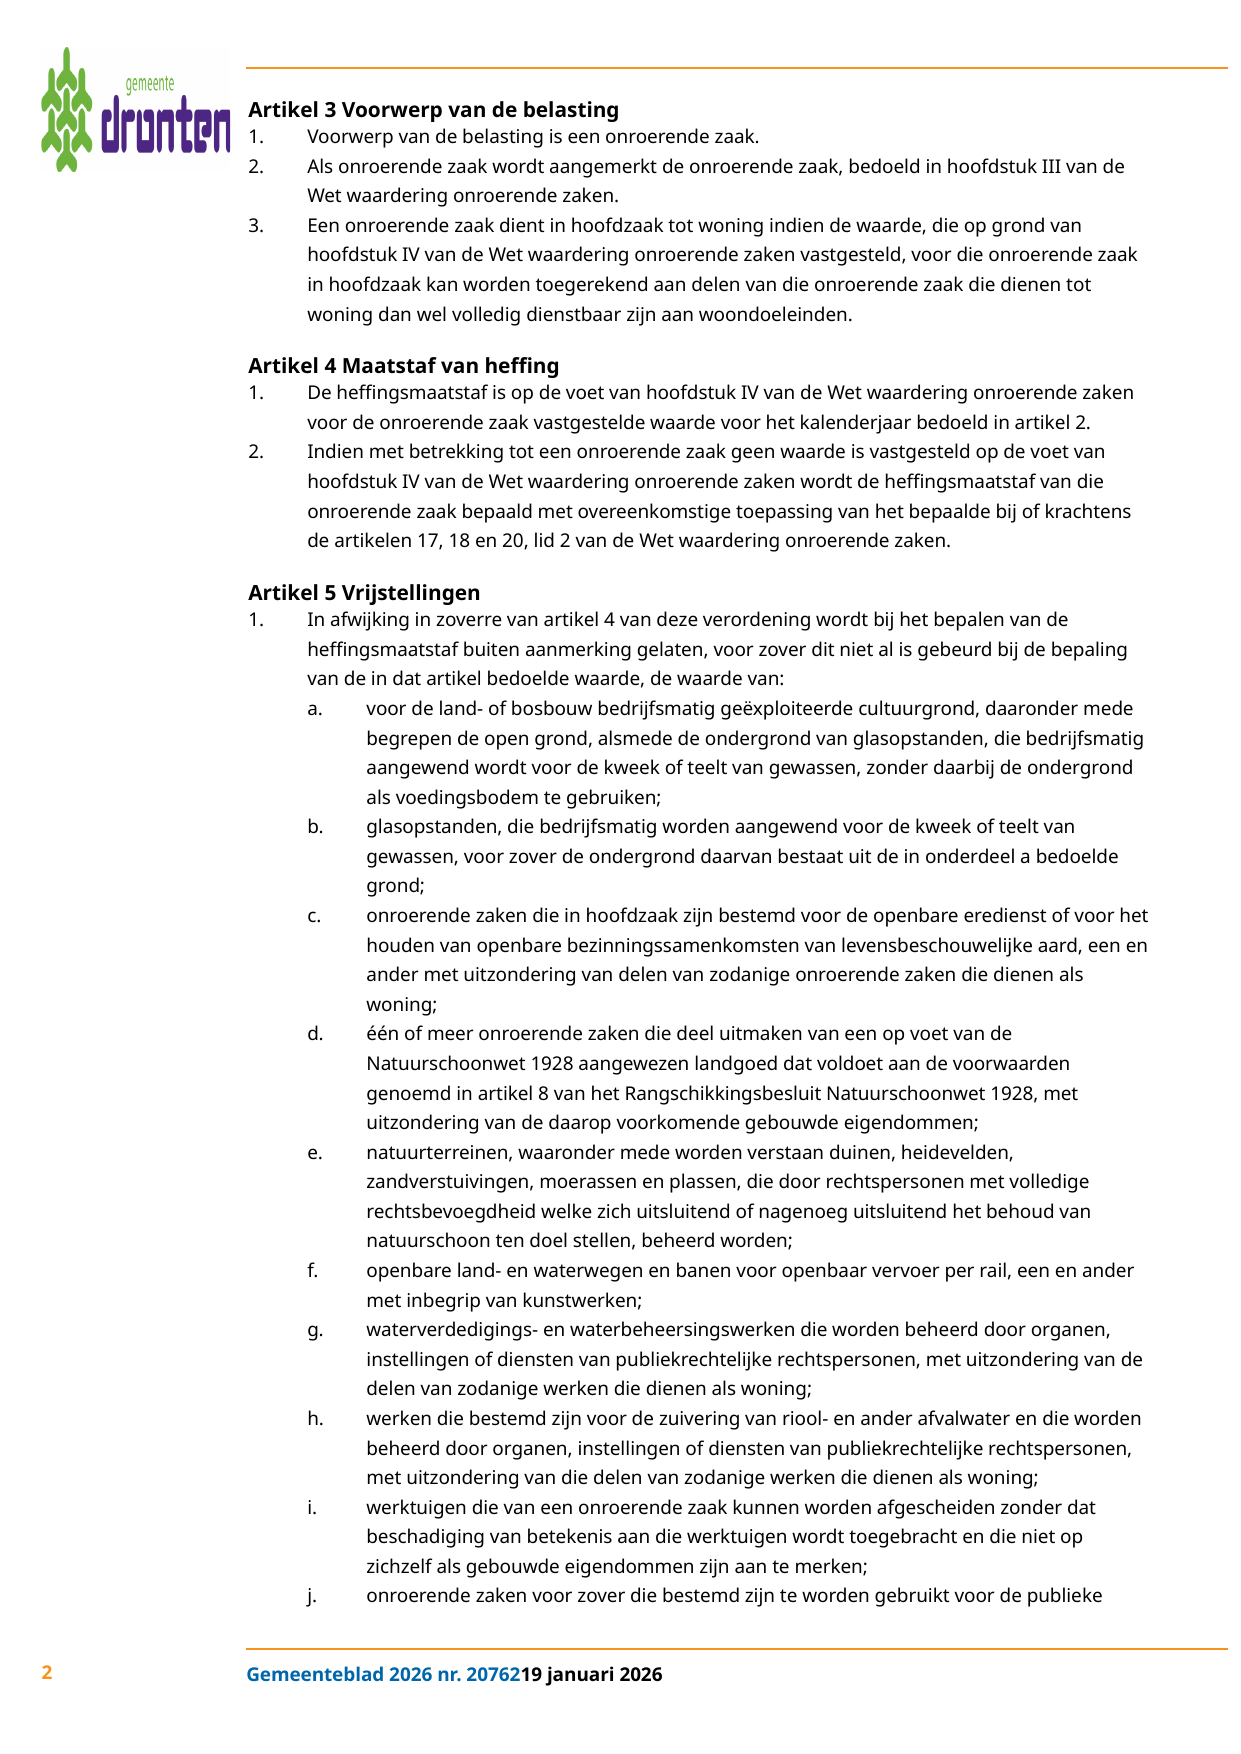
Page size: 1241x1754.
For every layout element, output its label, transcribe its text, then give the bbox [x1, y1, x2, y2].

list openbare land- en waterwegen en banen voor openbaar vervoer per rail, een en ander met inbegrip van kunstwerken; [307, 1257, 1152, 1312]
picture [41, 47, 231, 172]
list Als onroerende zaak wordt aangemerkt de onroerende zaak, bedoeld in hoofdstuk III van de Wet waardering onroerende zaken. [248, 153, 1152, 208]
list In afwijking in zoverre van artikel 4 van deze verordening wordt bij het bepalen van de heffingsmaatstaf buiten aanmerking gelaten, voor zover dit niet al is gebeurd bij de bepaling van de in dat artikel bedoelde waarde, de waarde van: [248, 606, 1152, 691]
list Voorwerp van de belasting is een onroerende zaak. [248, 123, 1152, 149]
list onroerende zaken die in hoofdzaak zijn bestemd voor de openbare eredienst of voor het houden van openbare bezinningssamenkomsten van levensbeschouwelijke aard, een en ander met uitzondering van delen van zodanige onroerende zaken die dienen als woning; [307, 902, 1152, 1017]
list één of meer onroerende zaken die deel uitmaken van een op voet van de Natuurschoonwet 1928 aangewezen landgoed dat voldoet aan de voorwaarden genoemd in artikel 8 van het Rangschikkingsbesluit Natuurschoonwet 1928, met uitzondering van de daarop voorkomende gebouwde eigendommen; [307, 1021, 1152, 1135]
list waterverdedigings- en waterbeheersingswerken die worden beheerd door organen, instellingen of diensten van publiekrechtelijke rechtspersonen, met uitzondering van de delen van zodanige werken die dienen als woning; [307, 1316, 1152, 1401]
text Artikel 3 Voorwerp van de belasting [248, 95, 1152, 123]
list Een onroerende zaak dient in hoofdzaak tot woning indien de waarde, die op grond van hoofdstuk IV van de Wet waardering onroerende zaken vastgesteld, voor die onroerende zaak in hoofdzaak kan worden toegerekend aan delen van die onroerende zaak die dienen tot woning dan wel volledig dienstbaar zijn aan woondoeleinden. [248, 212, 1152, 326]
list De heffingsmaatstaf is op de voet van hoofdstuk IV van de Wet waardering onroerende zaken voor de onroerende zaak vastgestelde waarde voor het kalenderjaar bedoeld in artikel 2. [248, 379, 1152, 435]
list Indien met betrekking tot een onroerende zaak geen waarde is vastgesteld op de voet van hoofdstuk IV van de Wet waardering onroerende zaken wordt de heffingsmaatstaf van die onroerende zaak bepaald met overeenkomstige toepassing van het bepaalde bij of krachtens de artikelen 17, 18 en 20, lid 2 van de Wet waardering onroerende zaken. [248, 439, 1152, 553]
list voor de land- of bosbouw bedrijfsmatig geëxploiteerde cultuurgrond, daaronder mede begrepen de open grond, alsmede de ondergrond van glasopstanden, die bedrijfsmatig aangewend wordt voor de kweek of teelt van gewassen, zonder daarbij de ondergrond als voedingsbodem te gebruiken; [307, 695, 1152, 809]
text Artikel 5 Vrijstellingen [248, 578, 1152, 606]
list werken die bestemd zijn voor de zuivering van riool- en ander afvalwater en die worden beheerd door organen, instellingen of diensten van publiekrechtelijke rechtspersonen, met uitzondering van die delen van zodanige werken die dienen als woning; [307, 1405, 1152, 1490]
list glasopstanden, die bedrijfsmatig worden aangewend voor de kweek of teelt van gewassen, voor zover de ondergrond daarvan bestaat uit de in onderdeel a bedoelde grond; [307, 813, 1152, 898]
text Artikel 4 Maatstaf van heffing [248, 351, 1152, 379]
list onroerende zaken voor zover die bestemd zijn te worden gebruikt voor de publieke [307, 1583, 1152, 1608]
list werktuigen die van een onroerende zaak kunnen worden afgescheiden zonder dat beschadiging van betekenis aan die werktuigen wordt toegebracht en die niet op zichzelf als gebouwde eigendommen zijn aan te merken; [307, 1494, 1152, 1579]
list natuurterreinen, waaronder mede worden verstaan duinen, heidevelden, zandverstuivingen, moerassen en plassen, die door rechtspersonen met volledige rechtsbevoegdheid welke zich uitsluitend of nagenoeg uitsluitend het behoud van natuurschoon ten doel stellen, beheerd worden; [307, 1139, 1152, 1253]
